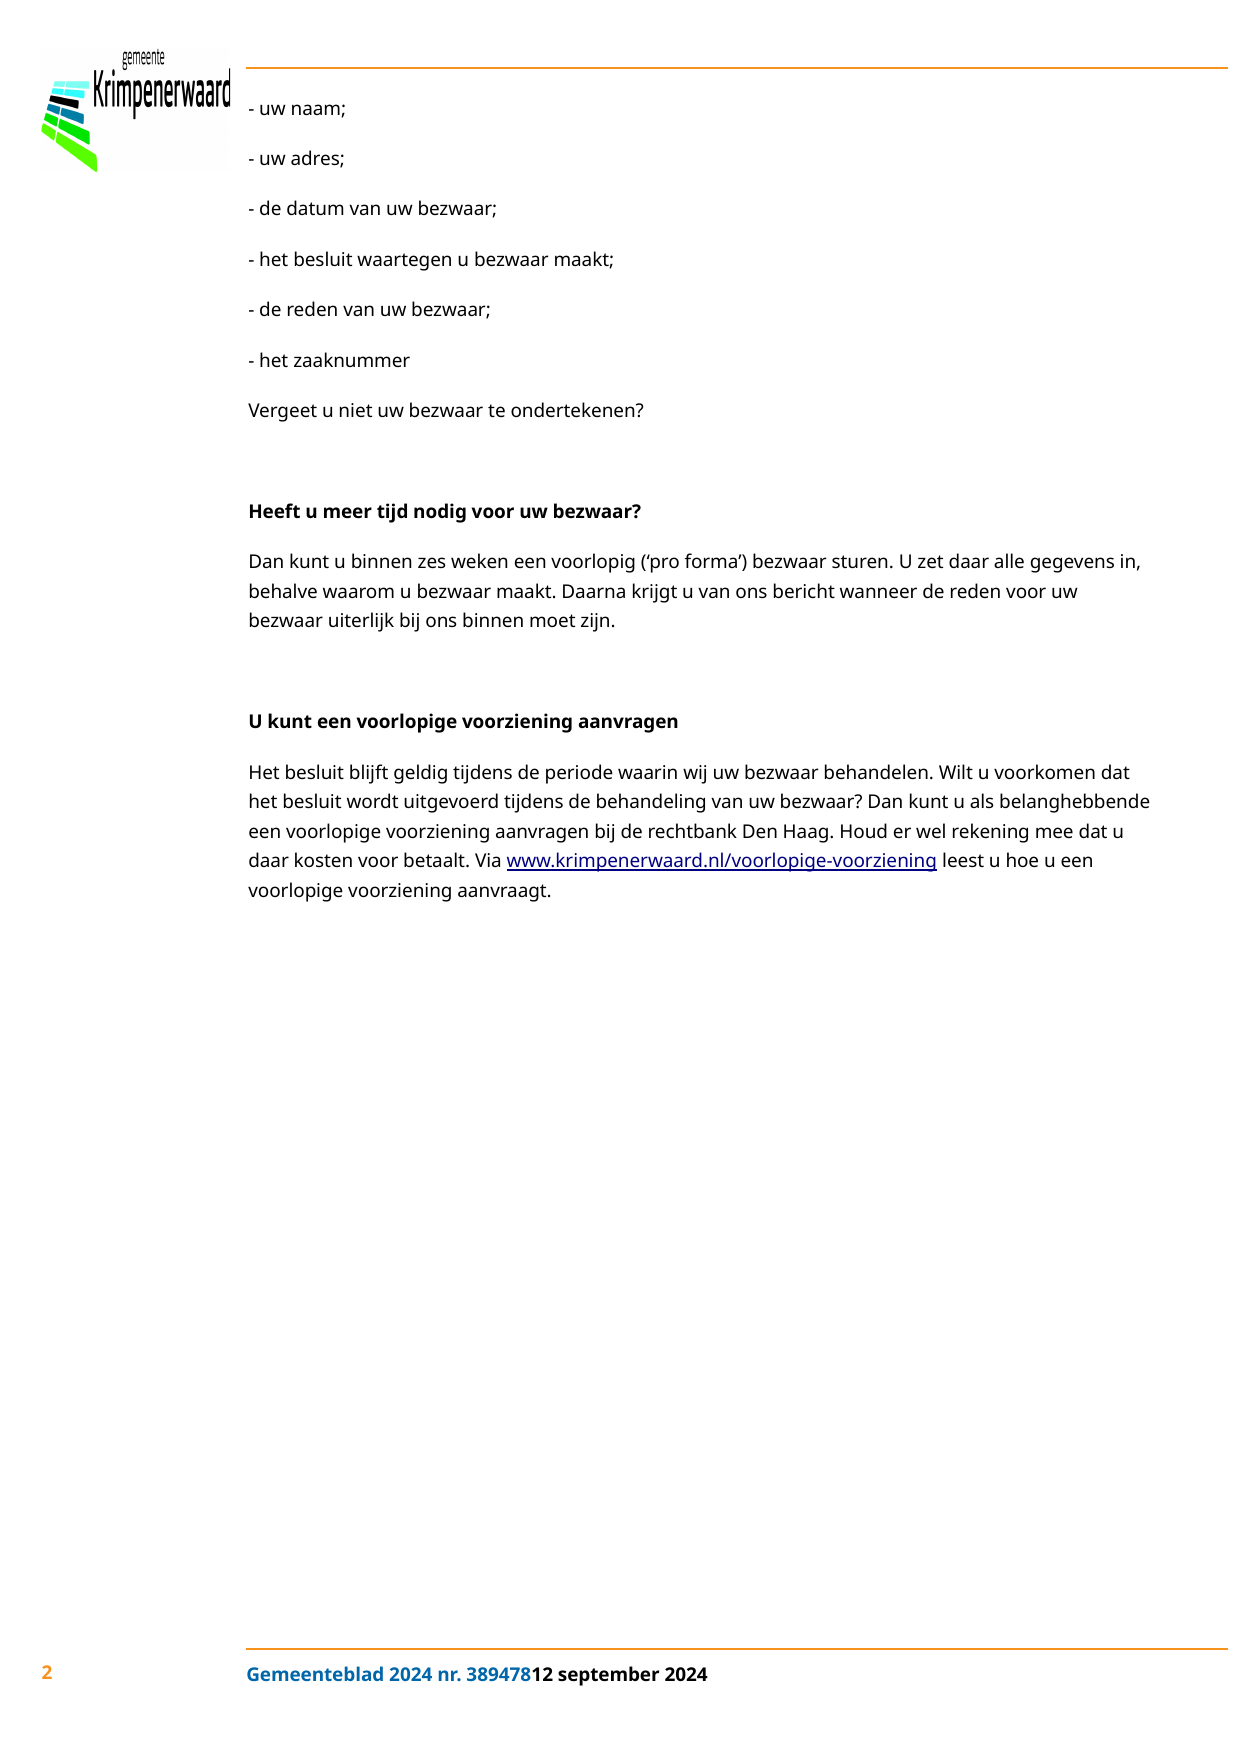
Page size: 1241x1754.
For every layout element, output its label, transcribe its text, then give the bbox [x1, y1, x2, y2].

text - de reden van uw bezwaar; [248, 296, 1152, 322]
text - uw naam; [248, 95, 1152, 121]
text Dan kunt u binnen zes weken een voorlopig (‘pro forma’) bezwaar sturen. U zet daar alle gegevens in, behalve waarom u bezwaar maakt. Daarna krijgt u van ons bericht wanneer de reden voor uw bezwaar uiterlijk bij ons binnen moet zijn. [248, 548, 1152, 633]
text Vergeet u niet uw bezwaar te ondertekenen? [248, 397, 1152, 423]
text Heeft u meer tijd nodig voor uw bezwaar? [248, 498, 1152, 524]
text - uw adres; [248, 145, 1152, 171]
text Het besluit blijft geldig tijdens de periode waarin wij uw bezwaar behandelen. Wilt u voorkomen dat het besluit wordt uitgevoerd tijdens de behandeling van uw bezwaar? Dan kunt u als belanghebbende een voorlopige voorziening aanvragen bij de rechtbank Den Haag. Houd er wel rekening mee dat u daar kosten voor betaalt. Via www.krimpenerwaard.nl/voorlopige-voorziening leest u hoe u een voorlopige voorziening aanvraagt. [248, 759, 1152, 903]
text U kunt een voorlopige voorziening aanvragen [248, 708, 1152, 734]
text - het besluit waartegen u bezwaar maakt; [248, 246, 1152, 272]
picture [41, 47, 231, 172]
text - het zaaknummer [248, 347, 1152, 373]
text - de datum van uw bezwaar; [248, 196, 1152, 221]
